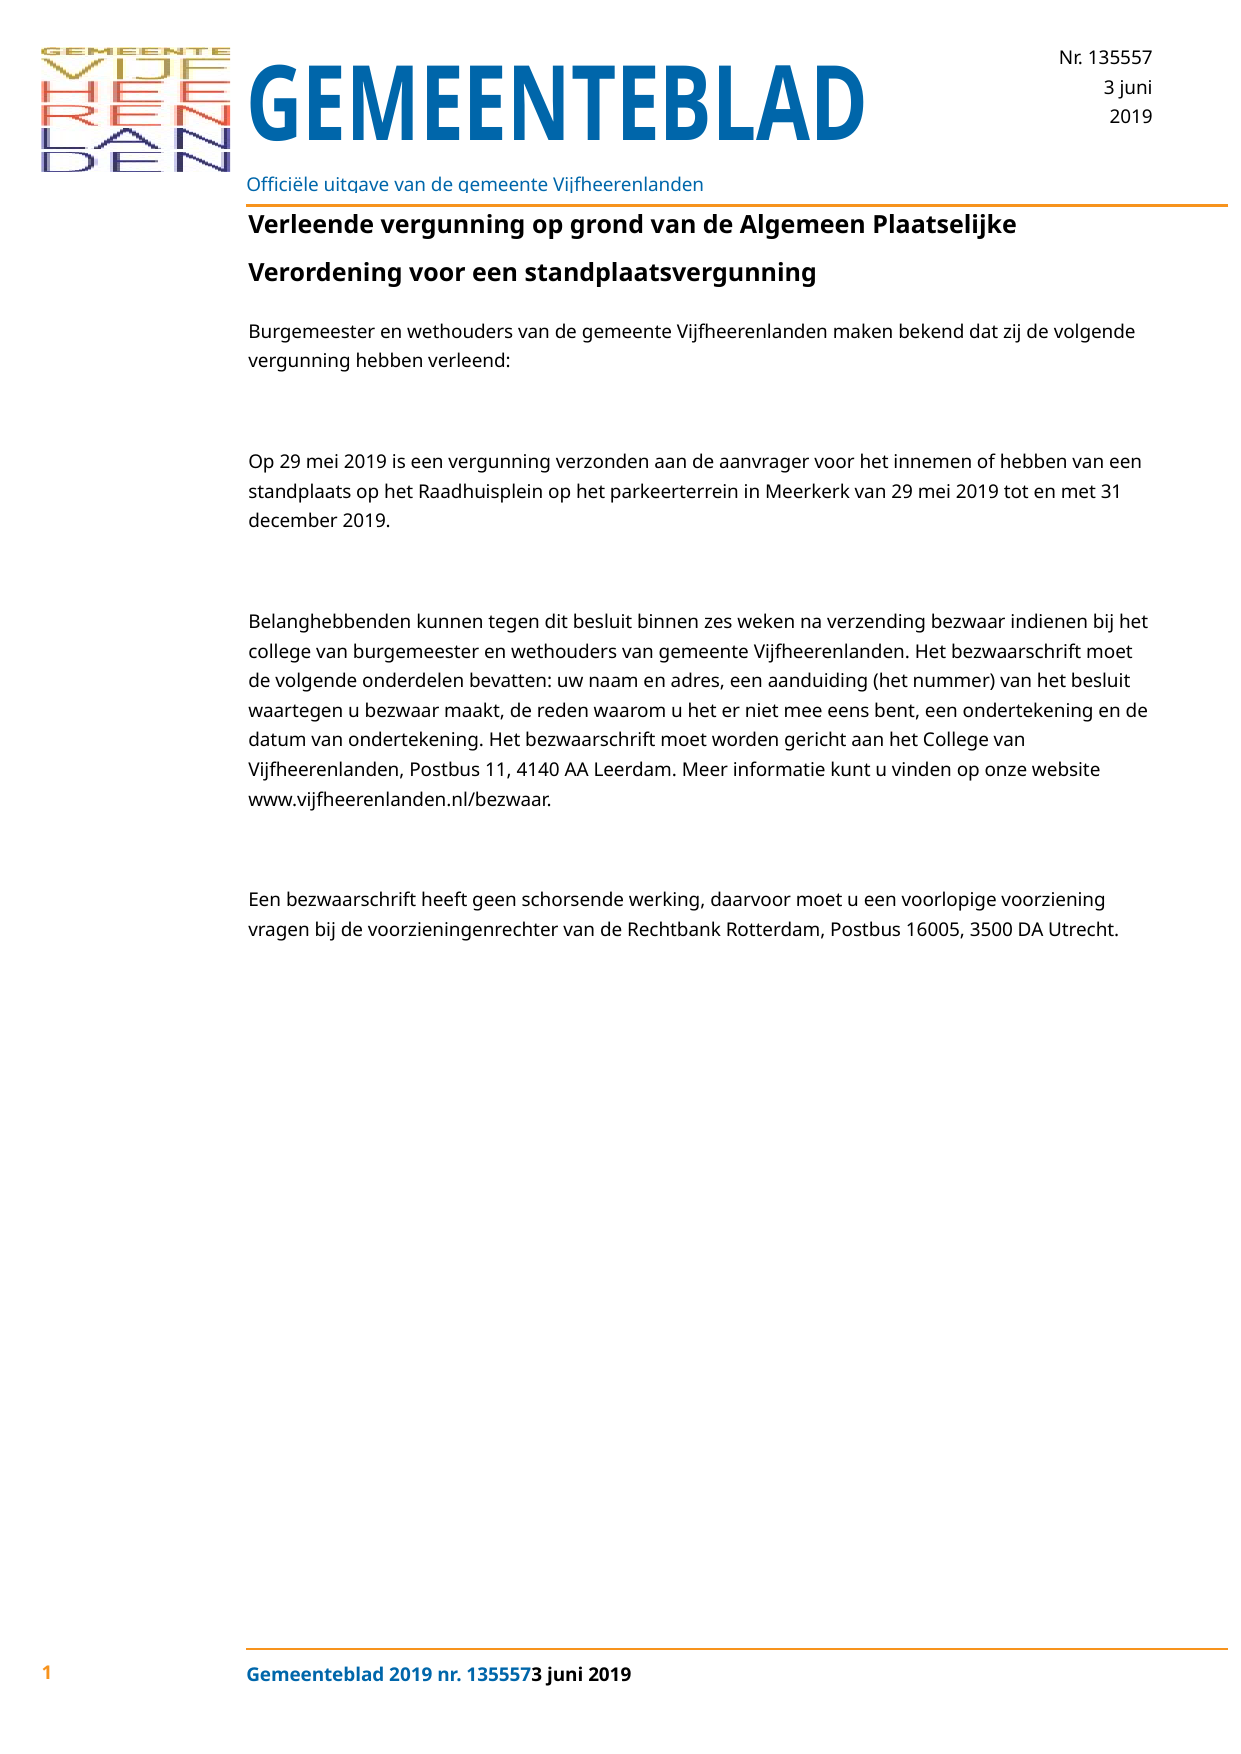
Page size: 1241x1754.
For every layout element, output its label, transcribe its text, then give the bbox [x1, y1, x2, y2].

text Op 29 mei 2019 is een vergunning verzonden aan de aanvrager voor het innemen of hebben van een standplaats op het Raadhuisplein op het parkeerterrein in Meerkerk van 29 mei 2019 tot en met 31 december 2019. [248, 448, 1152, 533]
text Een bezwaarschrift heeft geen schorsende werking, daarvoor moet u een voorlopige voorziening vragen bij de voorzieningenrechter van de Rechtbank Rotterdam, Postbus 16005, 3500 DA Utrecht. [248, 887, 1152, 942]
picture [41, 47, 231, 172]
text Verleende vergunning op grond van de Algemeen Plaatselijke Verordening voor een standplaatsvergunning [248, 207, 1152, 288]
text Burgemeester en wethouders van de gemeente Vijfheerenlanden maken bekend dat zij de volgende vergunning hebben verleend: [248, 318, 1152, 373]
text Belanghebbenden kunnen tegen dit besluit binnen zes weken na verzending bezwaar indienen bij het college van burgemeester en wethouders van gemeente Vijfheerenlanden. Het bezwaarschrift moet de volgende onderdelen bevatten: uw naam en adres, een aanduiding (het nummer) van het besluit waartegen u bezwaar maakt, de reden waarom u het er niet mee eens bent, een ondertekening en de datum van ondertekening. Het bezwaarschrift moet worden gericht aan het College van Vijfheerenlanden, Postbus 11, 4140 AA Leerdam. Meer informatie kunt u vinden op onze website www.vijfheerenlanden.nl/bezwaar. [248, 608, 1152, 812]
